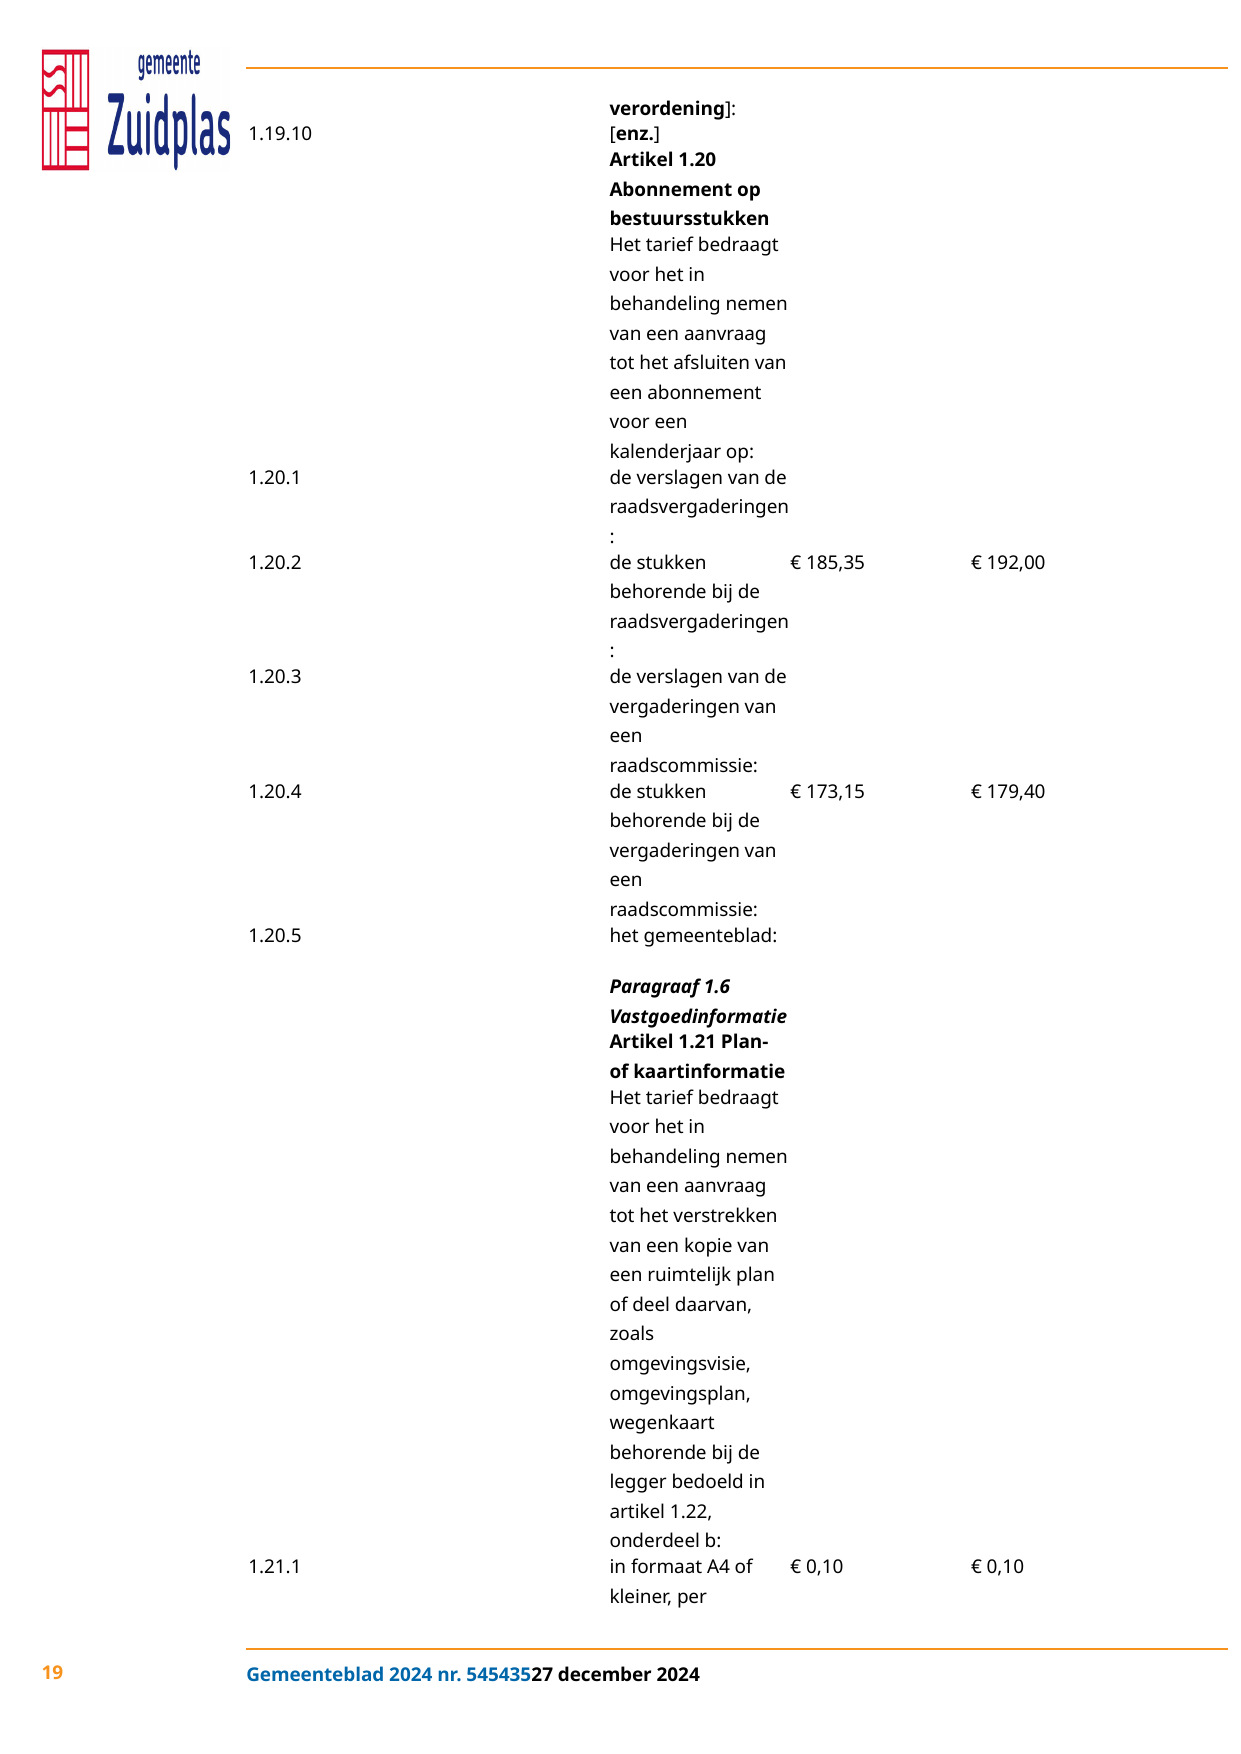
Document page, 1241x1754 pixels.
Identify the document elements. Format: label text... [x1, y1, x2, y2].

table_cell [790, 146, 971, 231]
table_cell de verslagen van de raadsvergaderingen: [609, 464, 790, 549]
table_cell [971, 948, 1152, 973]
table_cell de stukken behorende bij de vergaderingen van een raadscommissie: [609, 778, 790, 922]
table_cell [429, 549, 609, 663]
table_cell [248, 1029, 429, 1084]
table_cell [248, 146, 429, 231]
table_cell [enz.] [609, 121, 790, 146]
table_cell [429, 973, 609, 1029]
table_cell [971, 146, 1152, 231]
table_cell het gemeenteblad: [609, 922, 790, 948]
table_cell [429, 663, 609, 778]
table_cell € 0,10 [971, 1554, 1152, 1609]
table_cell € 185,35 [790, 549, 971, 663]
table_cell [790, 1029, 971, 1084]
table_cell [790, 464, 971, 549]
table_cell [971, 973, 1152, 1029]
table_cell [429, 778, 609, 922]
table_cell [248, 948, 429, 973]
table_cell [790, 231, 971, 464]
table_cell [790, 922, 971, 948]
table_cell [248, 231, 429, 464]
table_cell € 192,00 [971, 549, 1152, 663]
table_cell [971, 95, 1152, 121]
table_cell € 179,40 [971, 778, 1152, 922]
table_cell [429, 146, 609, 231]
table_cell [429, 464, 609, 549]
table_cell [248, 973, 429, 1029]
table_cell Artikel 1.21 Plan- of kaartinformatie [609, 1029, 790, 1084]
table_cell [971, 121, 1152, 146]
table_cell 1.20.1 [248, 464, 429, 549]
table_cell [429, 231, 609, 464]
table_cell [790, 1084, 971, 1553]
table_cell 1.20.5 [248, 922, 429, 948]
table_cell 1.20.2 [248, 549, 429, 663]
table_cell 1.21.1 [248, 1554, 429, 1609]
table_cell 1.20.4 [248, 778, 429, 922]
table_cell [971, 1084, 1152, 1553]
table_cell [790, 95, 971, 121]
table_cell [790, 663, 971, 778]
table_cell de verslagen van de vergaderingen van een raadscommissie: [609, 663, 790, 778]
table_cell € 0,10 [790, 1554, 971, 1609]
table_cell [971, 663, 1152, 778]
table_cell [429, 1029, 609, 1084]
table_cell [609, 948, 790, 973]
table_cell verordening]: [609, 95, 790, 121]
table_cell [429, 95, 609, 121]
table_cell 1.19.10 [248, 121, 429, 146]
table_cell [429, 1084, 609, 1553]
table_cell 1.20.3 [248, 663, 429, 778]
table_cell [248, 95, 429, 121]
table_cell € 173,15 [790, 778, 971, 922]
table_cell Paragraaf 1.6 Vastgoedinformatie [609, 973, 790, 1029]
table_cell [429, 922, 609, 948]
table_cell [971, 1029, 1152, 1084]
table_cell Het tarief bedraagt voor het in behandeling nemen van een aanvraag tot het afsluiten van een abonnement voor een kalenderjaar op: [609, 231, 790, 464]
table_cell [790, 121, 971, 146]
table_cell [790, 948, 971, 973]
table_cell [971, 231, 1152, 464]
table_cell [971, 464, 1152, 549]
picture [41, 47, 231, 172]
table_cell [248, 1084, 429, 1553]
table_cell [790, 973, 971, 1029]
table_cell [429, 1554, 609, 1609]
table_cell Artikel 1.20 Abonnement op bestuursstukken [609, 146, 790, 231]
table_cell in formaat A4 of kleiner, per [609, 1554, 790, 1609]
table_cell [429, 121, 609, 146]
table_cell [429, 948, 609, 973]
table_cell [971, 922, 1152, 948]
table_cell de stukken behorende bij de raadsvergaderingen: [609, 549, 790, 663]
table_cell Het tarief bedraagt voor het in behandeling nemen van een aanvraag tot het verstrekken van een kopie van een ruimtelijk plan of deel daarvan, zoals omgevingsvisie, omgevingsplan, wegenkaart behorende bij de legger bedoeld in artikel 1.22, onderdeel b: [609, 1084, 790, 1553]
